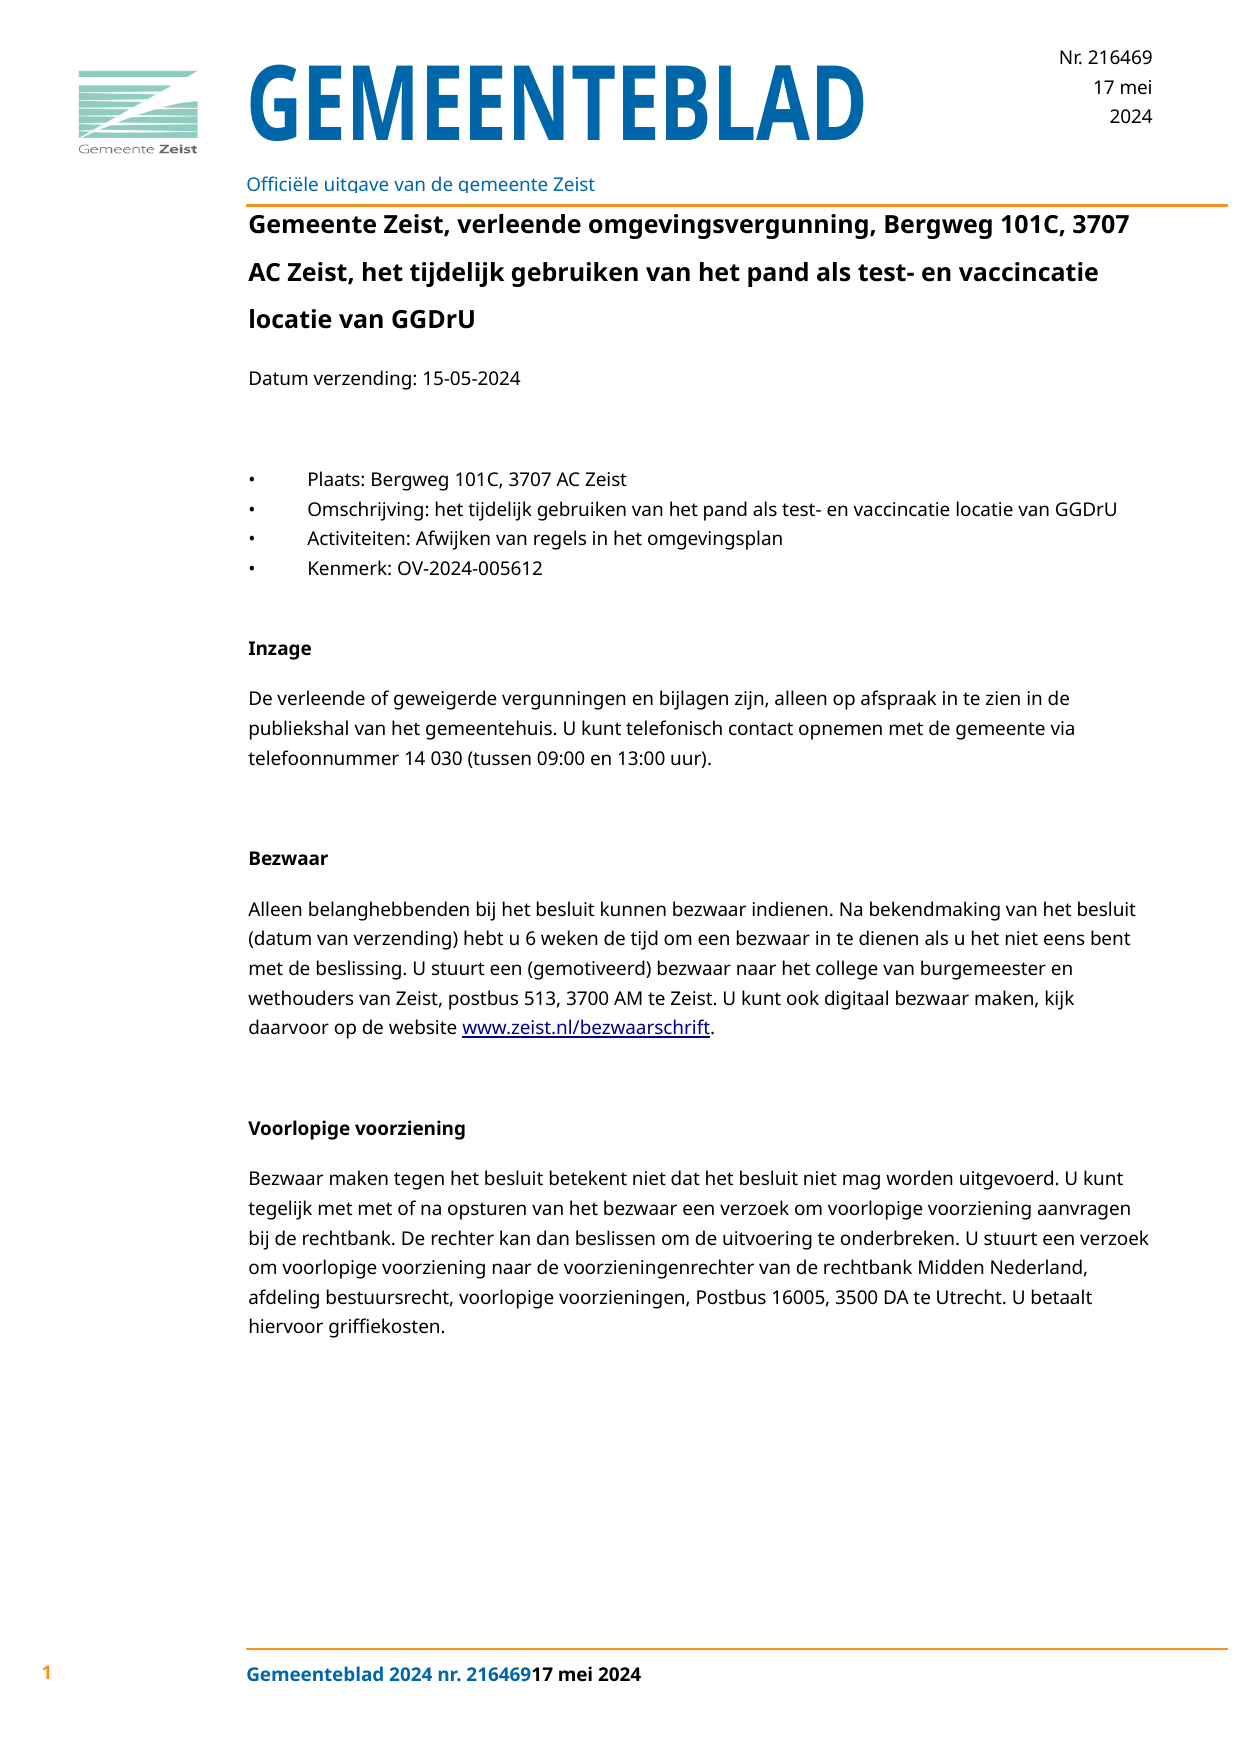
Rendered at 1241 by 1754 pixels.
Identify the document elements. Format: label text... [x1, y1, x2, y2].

text Datum verzending: 15-05-2024 [248, 366, 1152, 391]
text De verleende of geweigerde vergunningen en bijlagen zijn, alleen op afspraak in te zien in de publiekshal van het gemeentehuis. U kunt telefonisch contact opnemen met de gemeente via telefoonnummer 14 030 (tussen 09:00 en 13:00 uur). [248, 686, 1152, 770]
text Bezwaar [248, 846, 1152, 871]
text Gemeente Zeist, verleende omgevingsvergunning, Bergweg 101C, 3707 AC Zeist, het tijdelijk gebruiken van het pand als test- en vaccincatie locatie van GGDrU [248, 207, 1152, 336]
list Plaats: Bergweg 101C, 3707 AC Zeist [248, 466, 1152, 492]
text Inzage [248, 635, 1152, 661]
text Alleen belanghebbenden bij het besluit kunnen bezwaar indienen. Na bekendmaking van het besluit (datum van verzending) hebt u 6 weken de tijd om een bezwaar in te dienen als u het niet eens bent met de beslissing. U stuurt een (gemotiveerd) bezwaar naar het college van burgemeester en wethouders van Zeist, postbus 513, 3700 AM te Zeist. U kunt ook digitaal bezwaar maken, kijk daarvoor op de website www.zeist.nl/bezwaarschrift. [248, 896, 1152, 1040]
picture [41, 47, 231, 172]
text Voorlopige voorziening [248, 1115, 1152, 1141]
text Bezwaar maken tegen het besluit betekent niet dat het besluit niet mag worden uitgevoerd. U kunt tegelijk met met of na opsturen van het bezwaar een verzoek om voorlopige voorziening aanvragen bij de rechtbank. De rechter kan dan beslissen om de uitvoering te onderbreken. U stuurt een verzoek om voorlopige voorziening naar de voorzieningenrechter van de rechtbank Midden Nederland, afdeling bestuursrecht, voorlopige voorzieningen, Postbus 16005, 3500 DA te Utrecht. U betaalt hiervoor griffiekosten. [248, 1166, 1152, 1339]
list Omschrijving: het tijdelijk gebruiken van het pand als test- en vaccincatie locatie van GGDrU [248, 496, 1152, 522]
list Activiteiten: Afwijken van regels in het omgevingsplan [248, 526, 1152, 551]
list Kenmerk: OV-2024-005612 [248, 555, 1152, 581]
